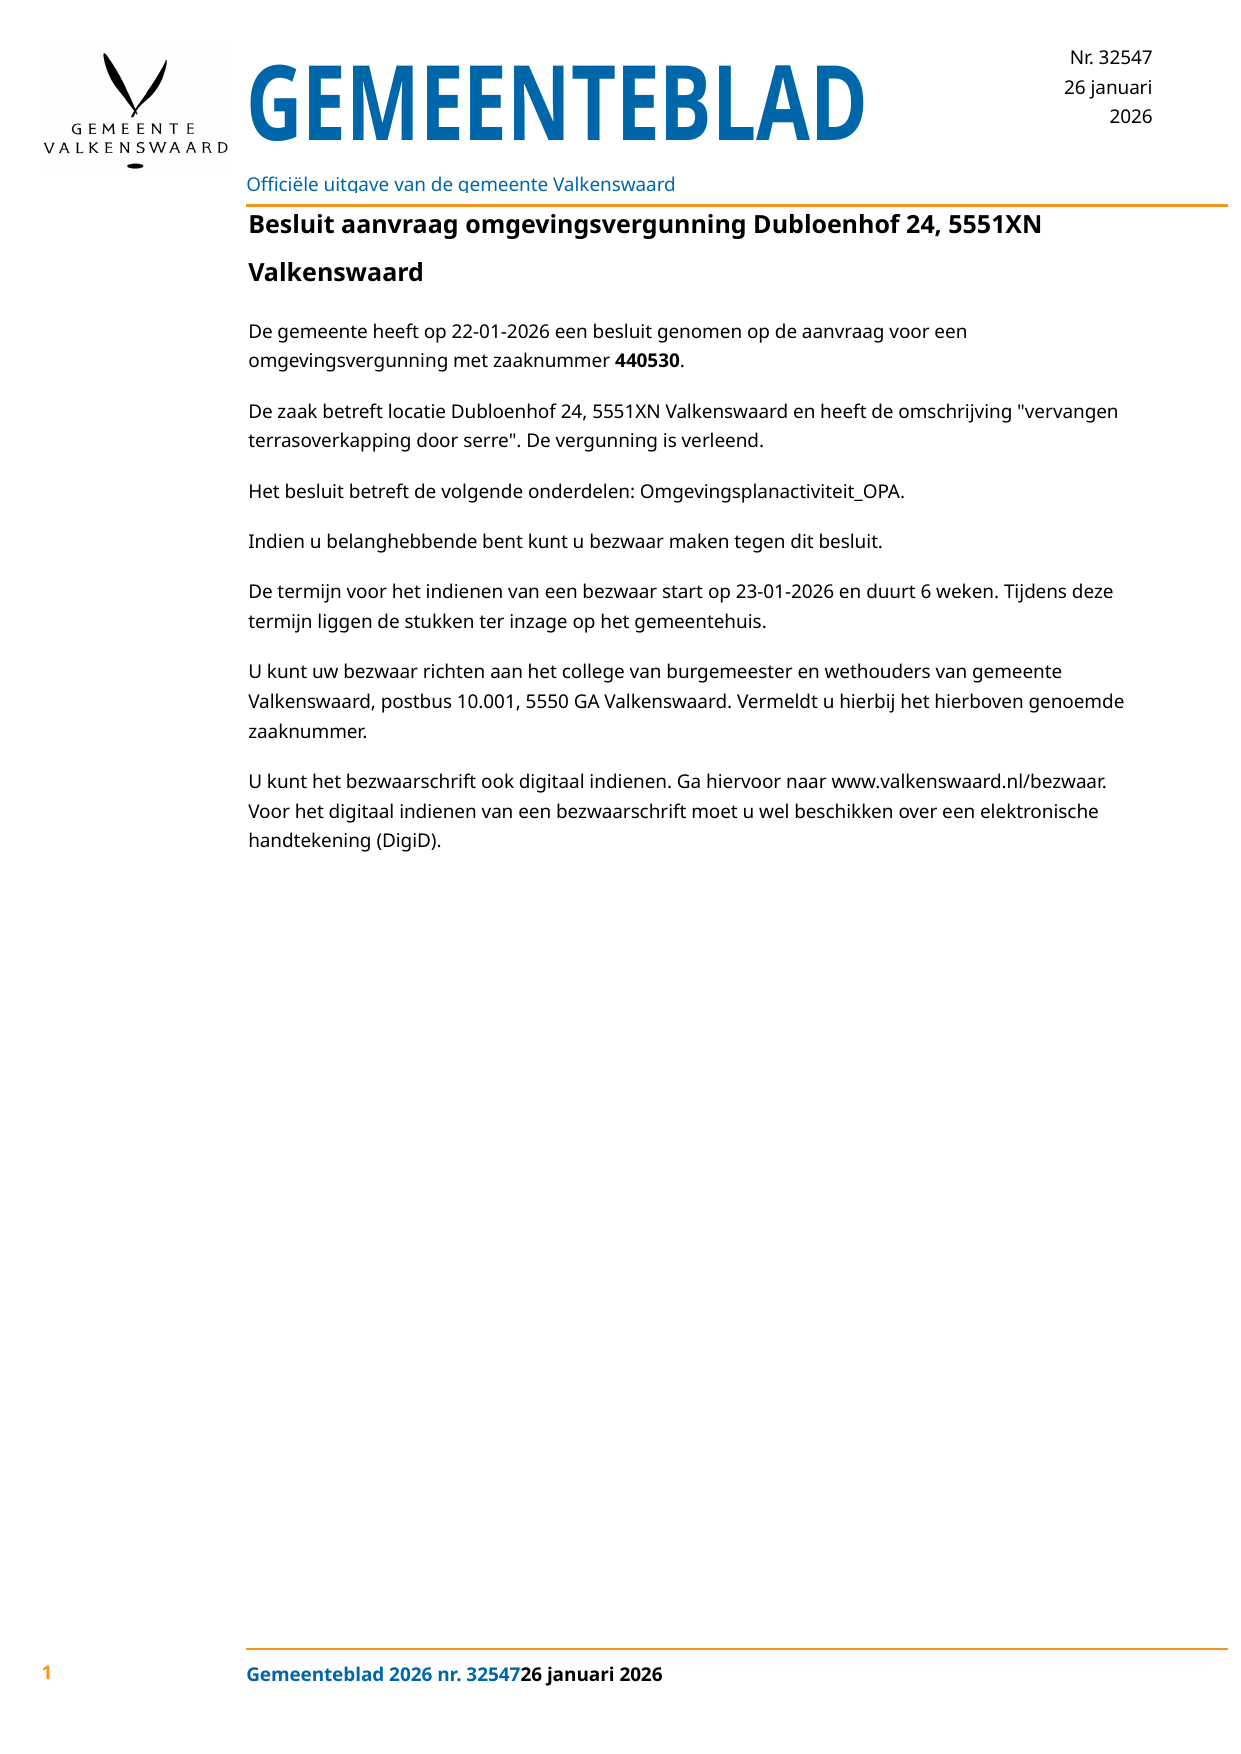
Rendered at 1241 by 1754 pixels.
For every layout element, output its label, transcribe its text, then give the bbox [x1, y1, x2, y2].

text De termijn voor het indienen van een bezwaar start op 23-01-2026 en duurt 6 weken. Tijdens deze termijn liggen de stukken ter inzage op het gemeentehuis. [248, 579, 1152, 634]
text U kunt uw bezwaar richten aan het college van burgemeester en wethouders van gemeente Valkenswaard, postbus 10.001, 5550 GA Valkenswaard. Vermeldt u hierbij het hierboven genoemde zaaknummer. [248, 659, 1152, 744]
text De gemeente heeft op 22-01-2026 een besluit genomen op de aanvraag voor een omgevingsvergunning met zaaknummer 440530. [248, 318, 1152, 373]
text Het besluit betreft de volgende onderdelen: Omgevingsplanactiviteit_OPA. [248, 478, 1152, 504]
picture [41, 47, 231, 172]
text Indien u belanghebbende bent kunt u bezwaar maken tegen dit besluit. [248, 528, 1152, 554]
text U kunt het bezwaarschrift ook digitaal indienen. Ga hiervoor naar www.valkenswaard.nl/bezwaar. Voor het digitaal indienen van een bezwaarschrift moet u wel beschikken over een elektronische handtekening (DigiD). [248, 768, 1152, 853]
text De zaak betreft locatie Dubloenhof 24, 5551XN Valkenswaard en heeft de omschrijving "vervangen terrasoverkapping door serre". De vergunning is verleend. [248, 398, 1152, 453]
text Besluit aanvraag omgevingsvergunning Dubloenhof 24, 5551XN Valkenswaard [248, 207, 1152, 288]
